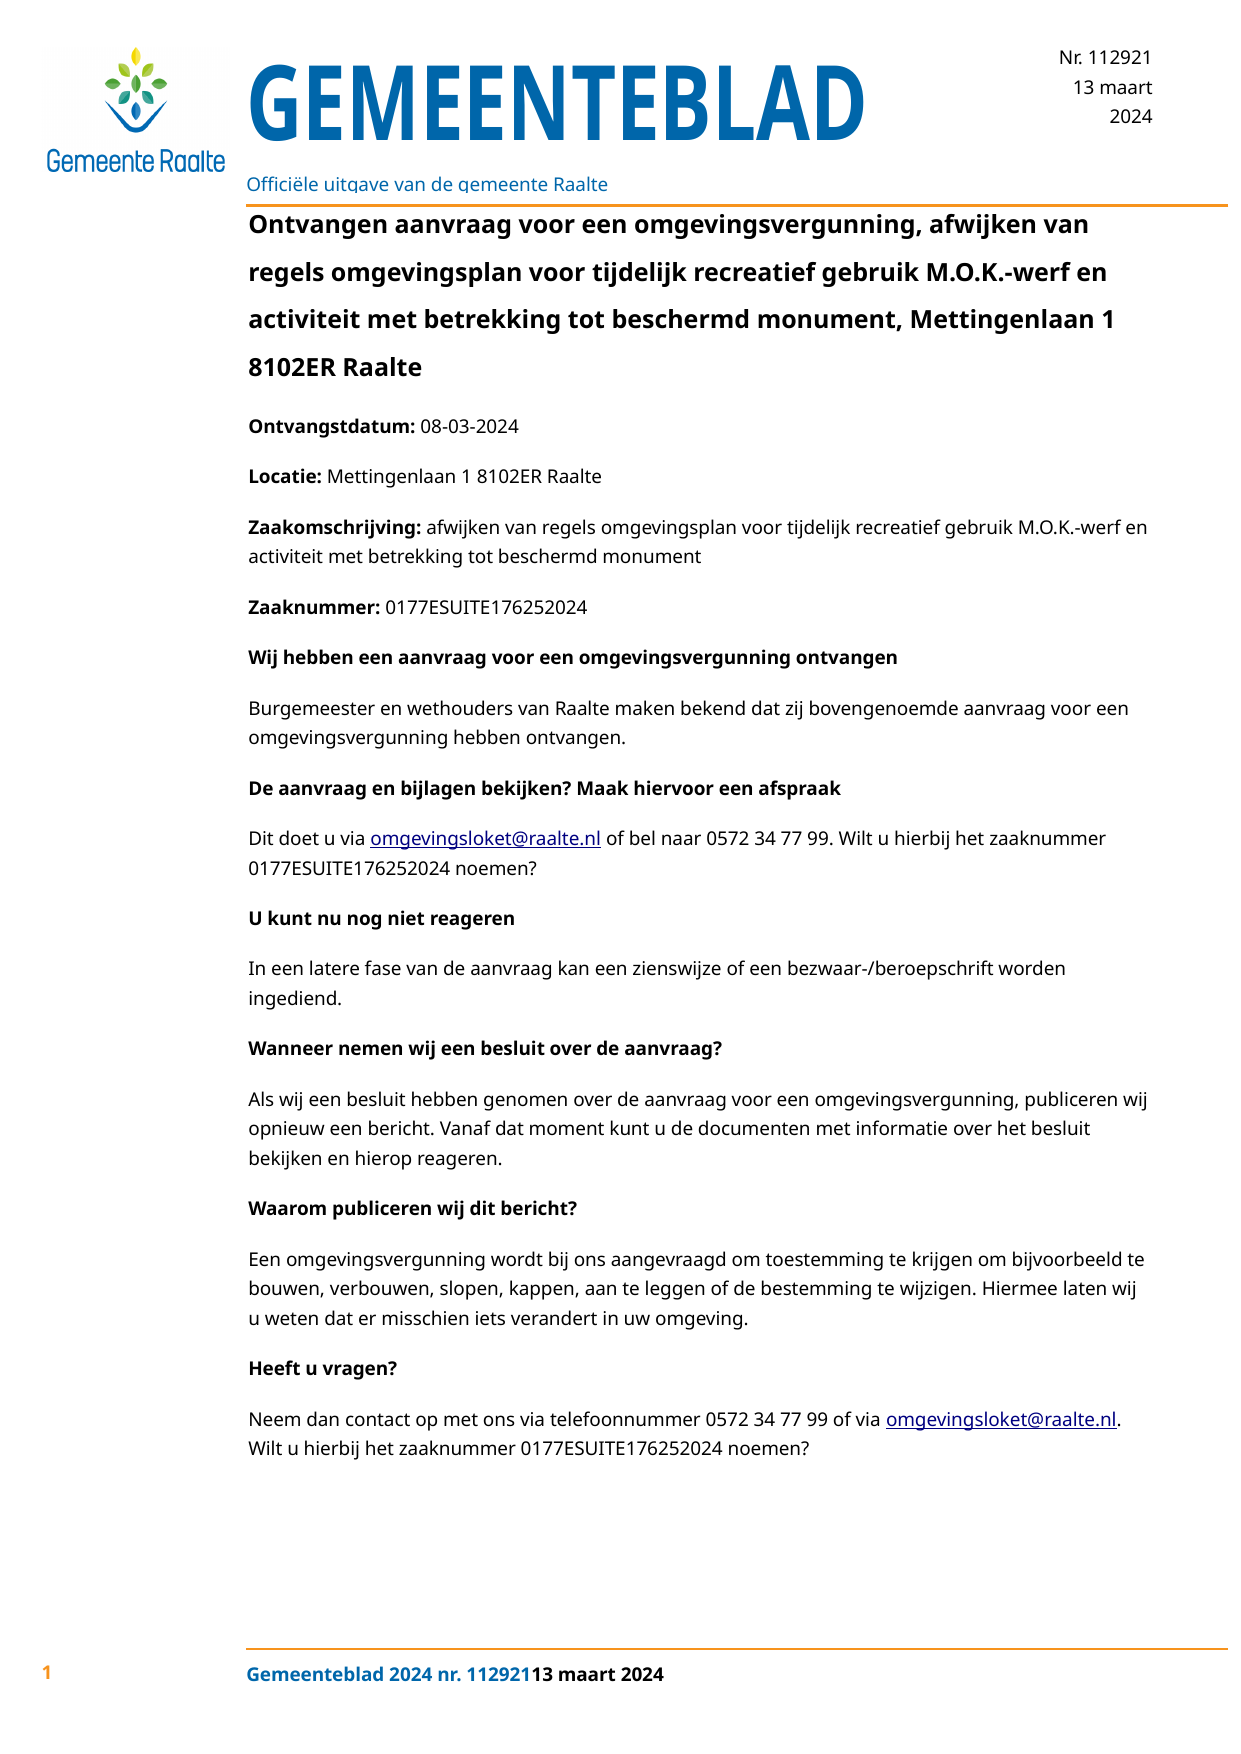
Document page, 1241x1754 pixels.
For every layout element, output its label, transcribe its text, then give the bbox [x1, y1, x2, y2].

text Zaaknummer: 0177ESUITE176252024 [248, 594, 1152, 620]
text Een omgevingsvergunning wordt bij ons aangevraagd om toestemming te krijgen om bijvoorbeeld te bouwen, verbouwen, slopen, kappen, aan te leggen of de bestemming te wijzigen. Hiermee laten wij u weten dat er misschien iets verandert in uw omgeving. [248, 1246, 1152, 1331]
text De aanvraag en bijlagen bekijken? Maak hiervoor een afspraak [248, 775, 1152, 801]
text Heeft u vragen? [248, 1356, 1152, 1381]
picture [41, 47, 231, 172]
text Zaakomschrijving: afwijken van regels omgevingsplan voor tijdelijk recreatief gebruik M.O.K.-werf en activiteit met betrekking tot beschermd monument [248, 514, 1152, 569]
text In een latere fase van de aanvraag kan een zienswijze of een bezwaar-/beroepschrift worden ingediend. [248, 956, 1152, 1011]
text Burgemeester en wethouders van Raalte maken bekend dat zij bovengenoemde aanvraag voor een omgevingsvergunning hebben ontvangen. [248, 695, 1152, 750]
text Dit doet u via omgevingsloket@raalte.nl of bel naar 0572 34 77 99. Wilt u hierbij het zaaknummer 0177ESUITE176252024 noemen? [248, 825, 1152, 881]
text Als wij een besluit hebben genomen over de aanvraag voor een omgevingsvergunning, publiceren wij opnieuw een bericht. Vanaf dat moment kunt u de documenten met informatie over het besluit bekijken en hierop reageren. [248, 1086, 1152, 1171]
text U kunt nu nog niet reageren [248, 905, 1152, 931]
text Wanneer nemen wij een besluit over de aanvraag? [248, 1036, 1152, 1061]
text Wij hebben een aanvraag voor een omgevingsvergunning ontvangen [248, 644, 1152, 670]
text Ontvangstdatum: 08-03-2024 [248, 413, 1152, 439]
text Locatie: Mettingenlaan 1 8102ER Raalte [248, 463, 1152, 489]
text Ontvangen aanvraag voor een omgevingsvergunning, afwijken van regels omgevingsplan voor tijdelijk recreatief gebruik M.O.K.-werf en activiteit met betrekking tot beschermd monument, Mettingenlaan 1 8102ER Raalte [248, 207, 1152, 384]
text Waarom publiceren wij dit bericht? [248, 1196, 1152, 1221]
text Neem dan contact op met ons via telefoonnummer 0572 34 77 99 of via omgevingsloket@raalte.nl. Wilt u hierbij het zaaknummer 0177ESUITE176252024 noemen? [248, 1406, 1152, 1461]
